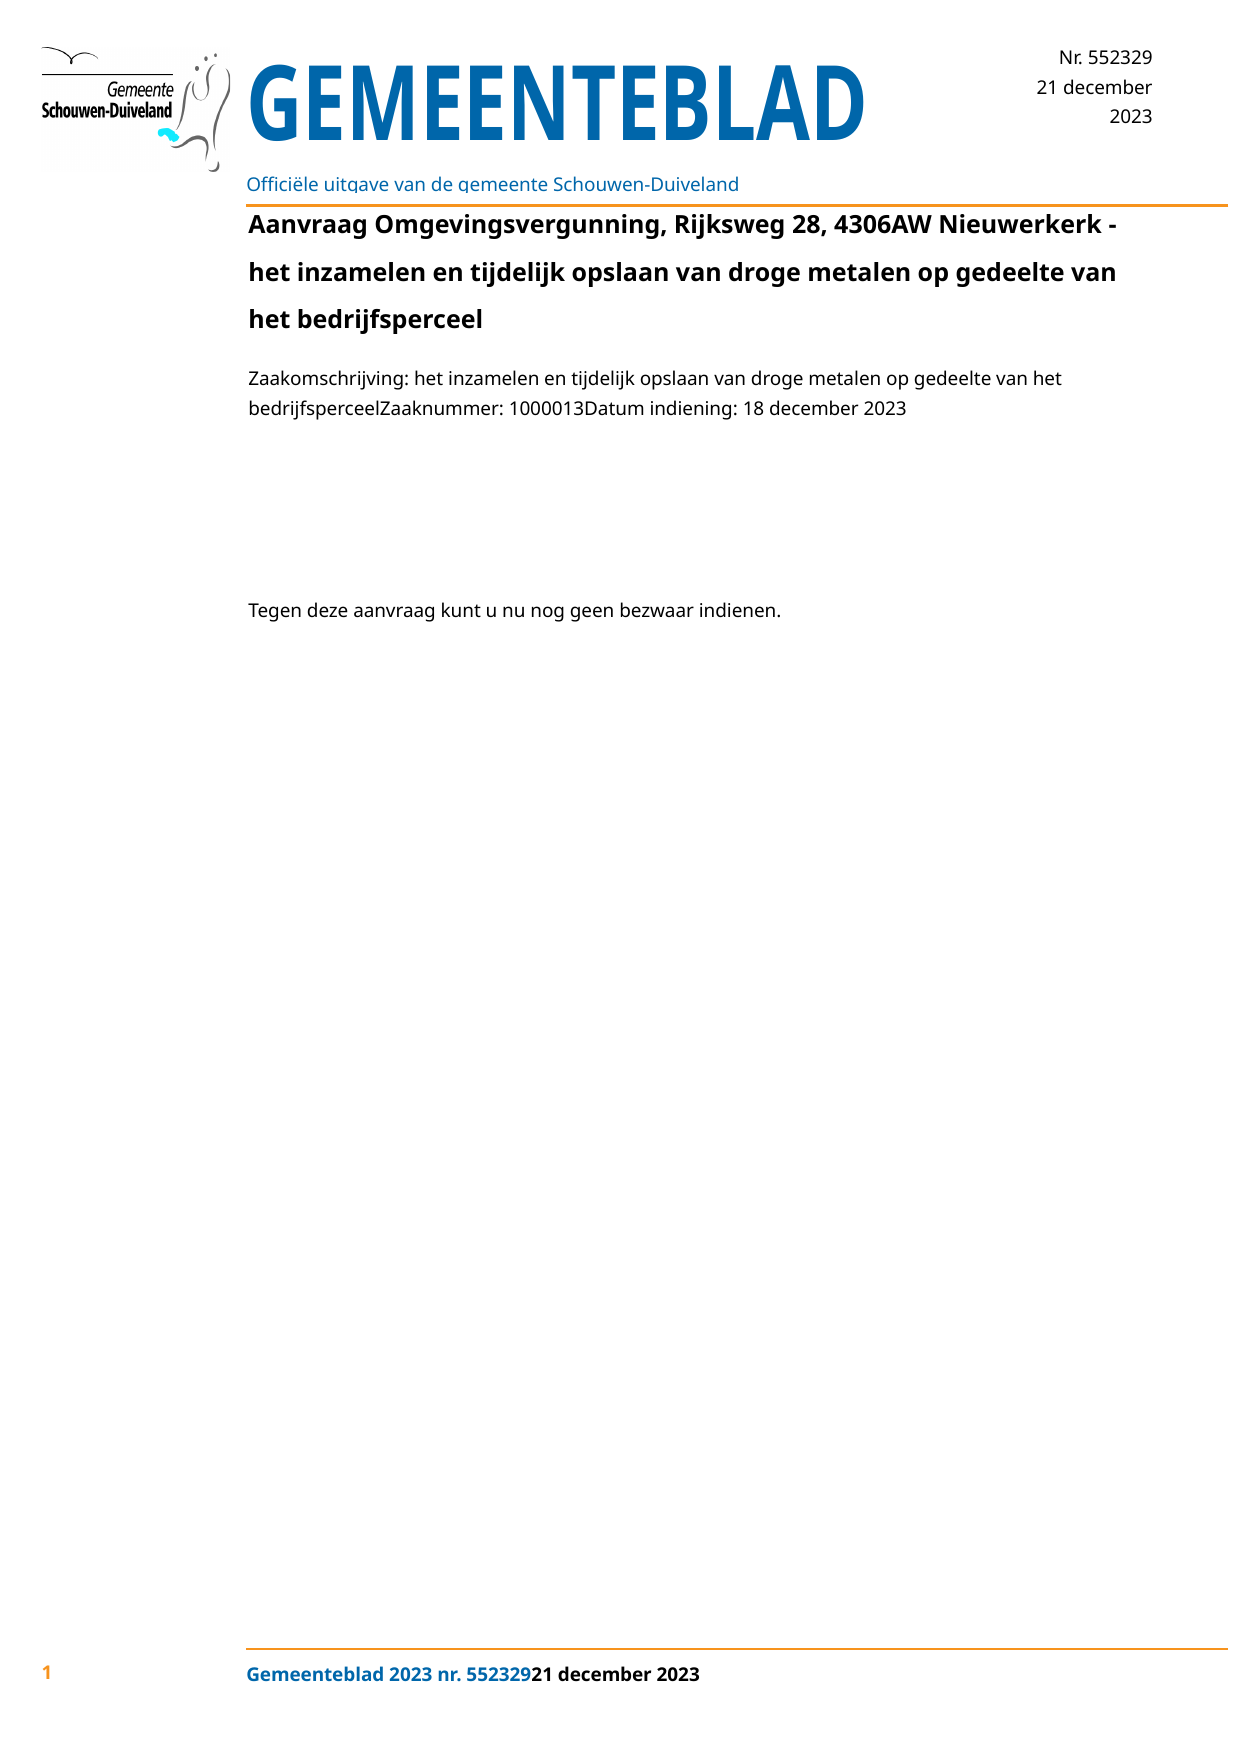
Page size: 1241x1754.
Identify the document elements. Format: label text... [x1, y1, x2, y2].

text Tegen deze aanvraag kunt u nu nog geen bezwaar indienen. [248, 597, 1152, 622]
text Zaakomschrijving: het inzamelen en tijdelijk opslaan van droge metalen op gedeelte van het bedrijfsperceelZaaknummer: 1000013Datum indiening: 18 december 2023 [248, 366, 1152, 421]
text Aanvraag Omgevingsvergunning, Rijksweg 28, 4306AW Nieuwerkerk - het inzamelen en tijdelijk opslaan van droge metalen op gedeelte van het bedrijfsperceel [248, 207, 1152, 336]
picture [41, 47, 231, 172]
